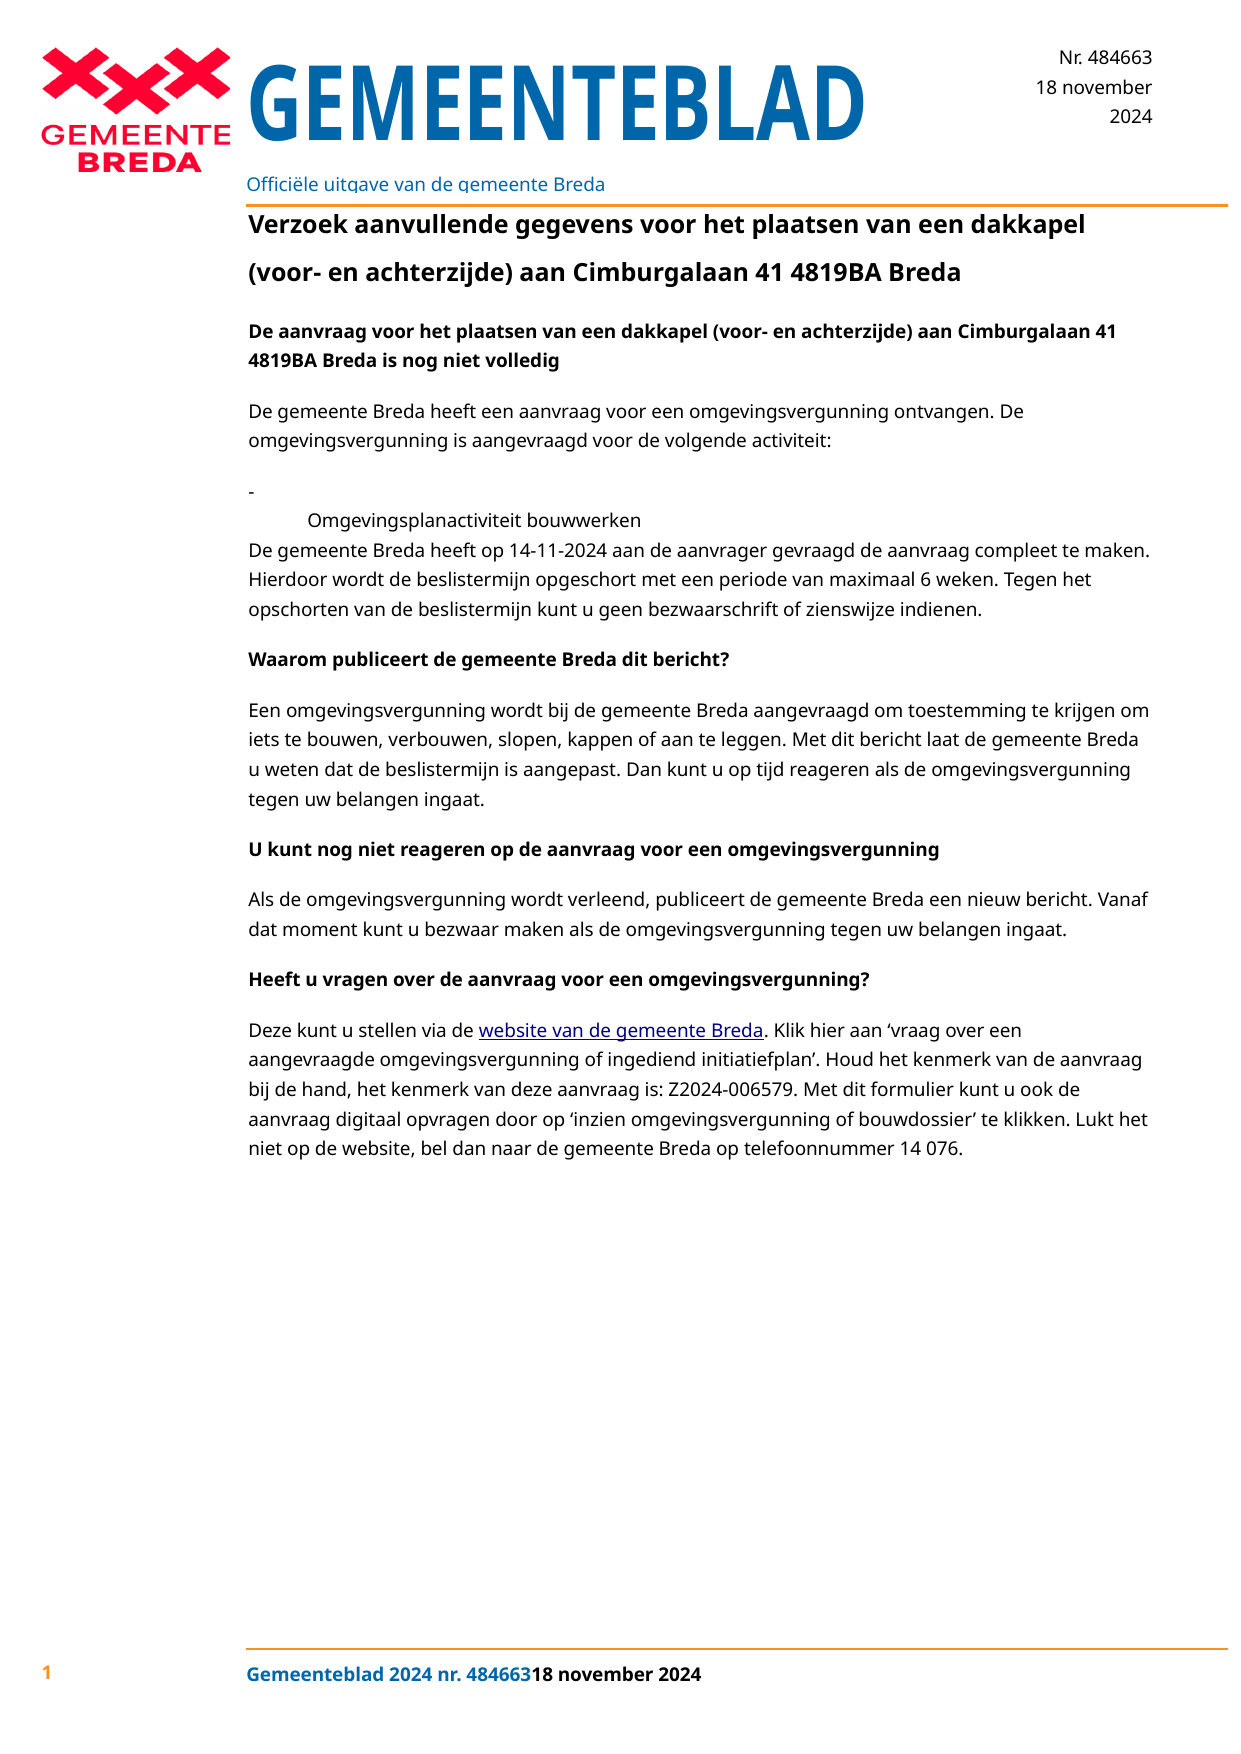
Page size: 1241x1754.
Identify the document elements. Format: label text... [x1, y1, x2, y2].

list Omgevingsplanactiviteit bouwwerken [248, 507, 1152, 533]
text Verzoek aanvullende gegevens voor het plaatsen van een dakkapel (voor- en achterzijde) aan Cimburgalaan 41 4819BA Breda [248, 207, 1152, 288]
text Heeft u vragen over de aanvraag voor een omgevingsvergunning? [248, 967, 1152, 992]
picture [41, 47, 231, 172]
text Een omgevingsvergunning wordt bij de gemeente Breda aangevraagd om toestemming te krijgen om iets te bouwen, verbouwen, slopen, kappen of aan te leggen. Met dit bericht laat de gemeente Breda u weten dat de beslistermijn is aangepast. Dan kunt u op tijd reageren als de omgevingsvergunning tegen uw belangen ingaat. [248, 697, 1152, 812]
text Als de omgevingsvergunning wordt verleend, publiceert de gemeente Breda een nieuw bericht. Vanaf dat moment kunt u bezwaar maken als de omgevingsvergunning tegen uw belangen ingaat. [248, 887, 1152, 942]
text U kunt nog niet reageren op de aanvraag voor een omgevingsvergunning [248, 836, 1152, 862]
text De gemeente Breda heeft op 14-11-2024 aan de aanvrager gevraagd de aanvraag compleet te maken. Hierdoor wordt de beslistermijn opgeschort met een periode van maximaal 6 weken. Tegen het opschorten van de beslistermijn kunt u geen bezwaarschrift of zienswijze indienen. [248, 537, 1152, 622]
text De gemeente Breda heeft een aanvraag voor een omgevingsvergunning ontvangen. De omgevingsvergunning is aangevraagd voor de volgende activiteit: [248, 398, 1152, 453]
text Waarom publiceert de gemeente Breda dit bericht? [248, 647, 1152, 672]
text Deze kunt u stellen via de website van de gemeente Breda. Klik hier aan ‘vraag over een aangevraagde omgevingsvergunning of ingediend initiatiefplan’. Houd het kenmerk van de aanvraag bij de hand, het kenmerk van deze aanvraag is: Z2024-006579. Met dit formulier kunt u ook de aanvraag digitaal opvragen door op ‘inzien omgevingsvergunning of bouwdossier’ te klikken. Lukt het niet op de website, bel dan naar de gemeente Breda op telefoonnummer 14 076. [248, 1017, 1152, 1161]
text De aanvraag voor het plaatsen van een dakkapel (voor- en achterzijde) aan Cimburgalaan 41 4819BA Breda is nog niet volledig [248, 318, 1152, 373]
